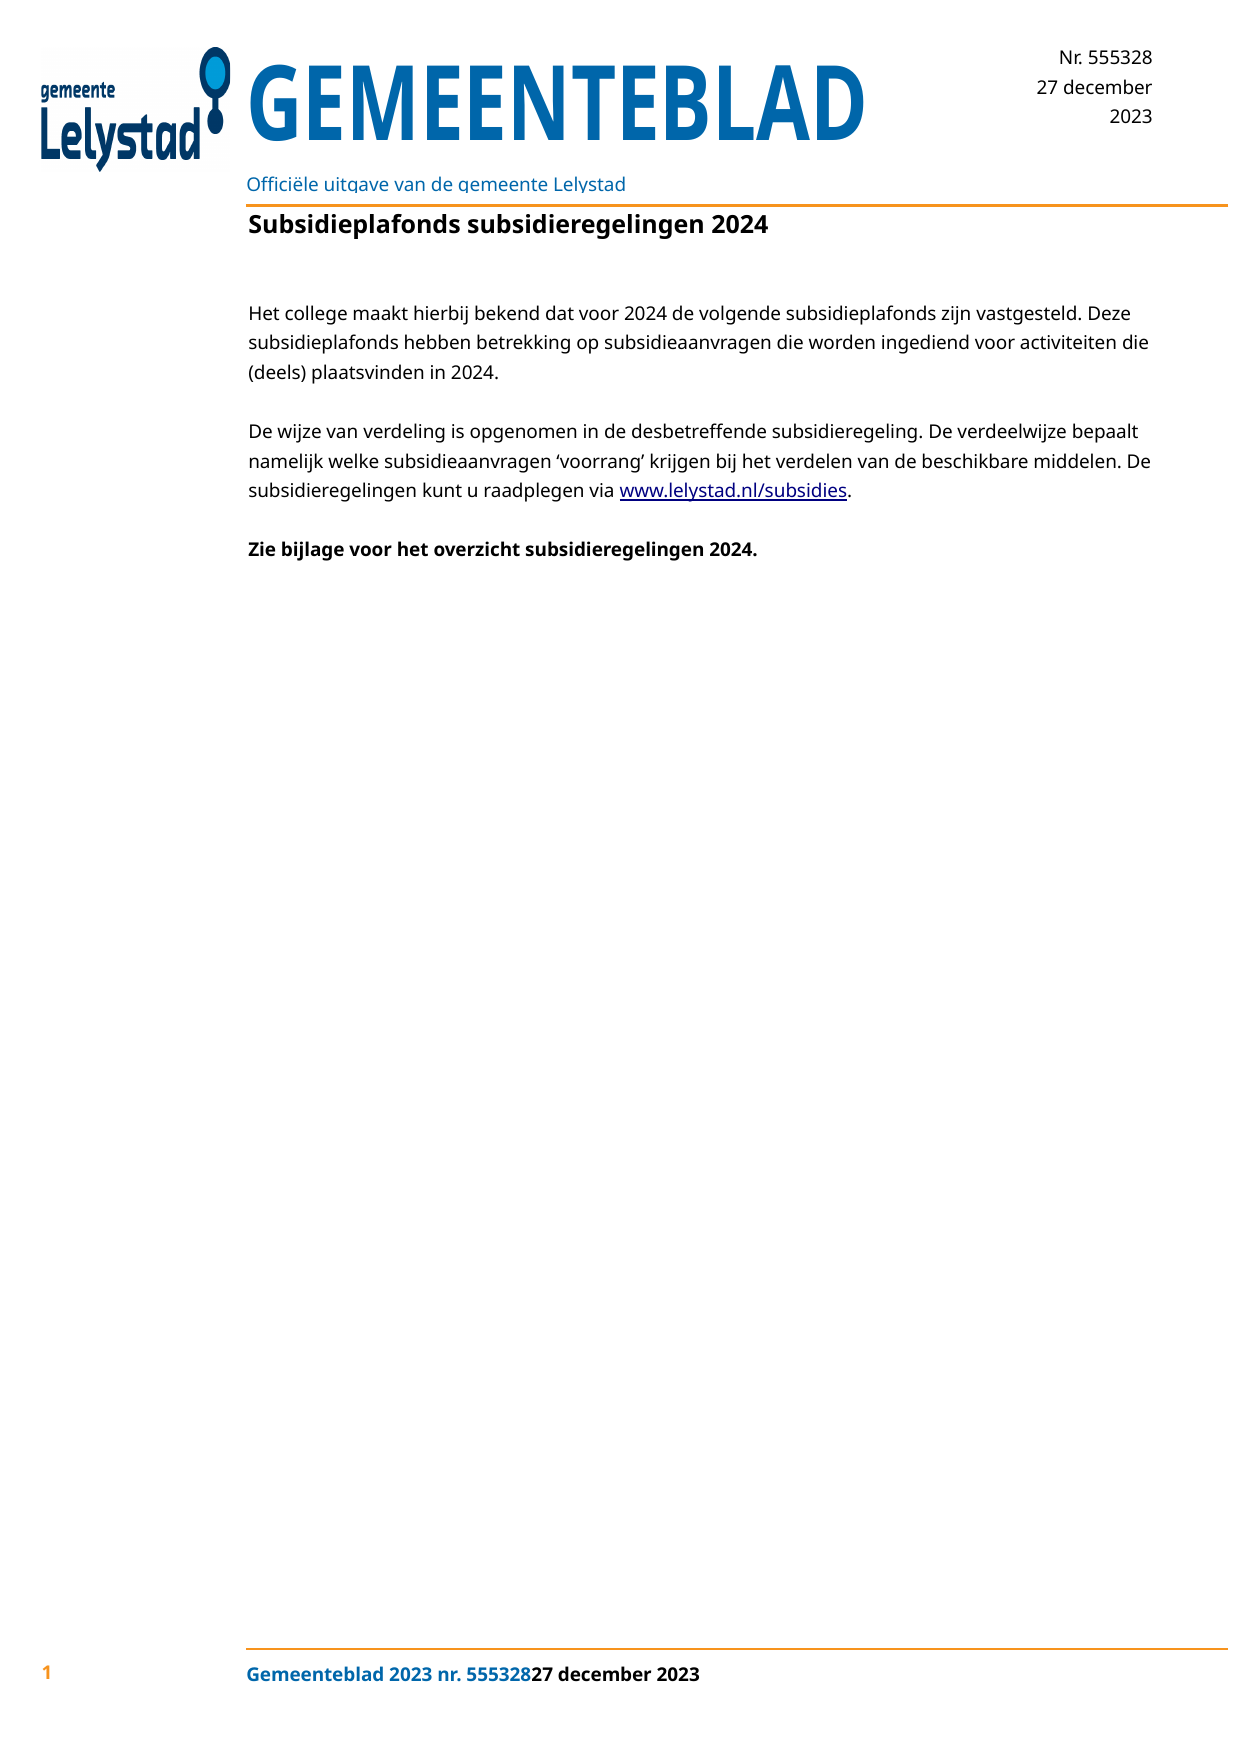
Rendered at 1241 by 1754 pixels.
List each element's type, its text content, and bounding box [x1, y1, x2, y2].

text De wijze van verdeling is opgenomen in de desbetreffende subsidieregeling. De verdeelwijze bepaalt namelijk welke subsidieaanvragen ‘voorrang’ krijgen bij het verdelen van de beschikbare middelen. De subsidieregelingen kunt u raadplegen via www.lelystad.nl/subsidies. [248, 418, 1152, 503]
text Het college maakt hierbij bekend dat voor 2024 de volgende subsidieplafonds zijn vastgesteld. Deze subsidieplafonds hebben betrekking op subsidieaanvragen die worden ingediend voor activiteiten die (deels) plaatsvinden in 2024. [248, 300, 1152, 385]
picture [41, 47, 231, 172]
text Zie bijlage voor het overzicht subsidieregelingen 2024. [248, 537, 1152, 562]
text Subsidieplafonds subsidieregelingen 2024 [248, 207, 1152, 241]
